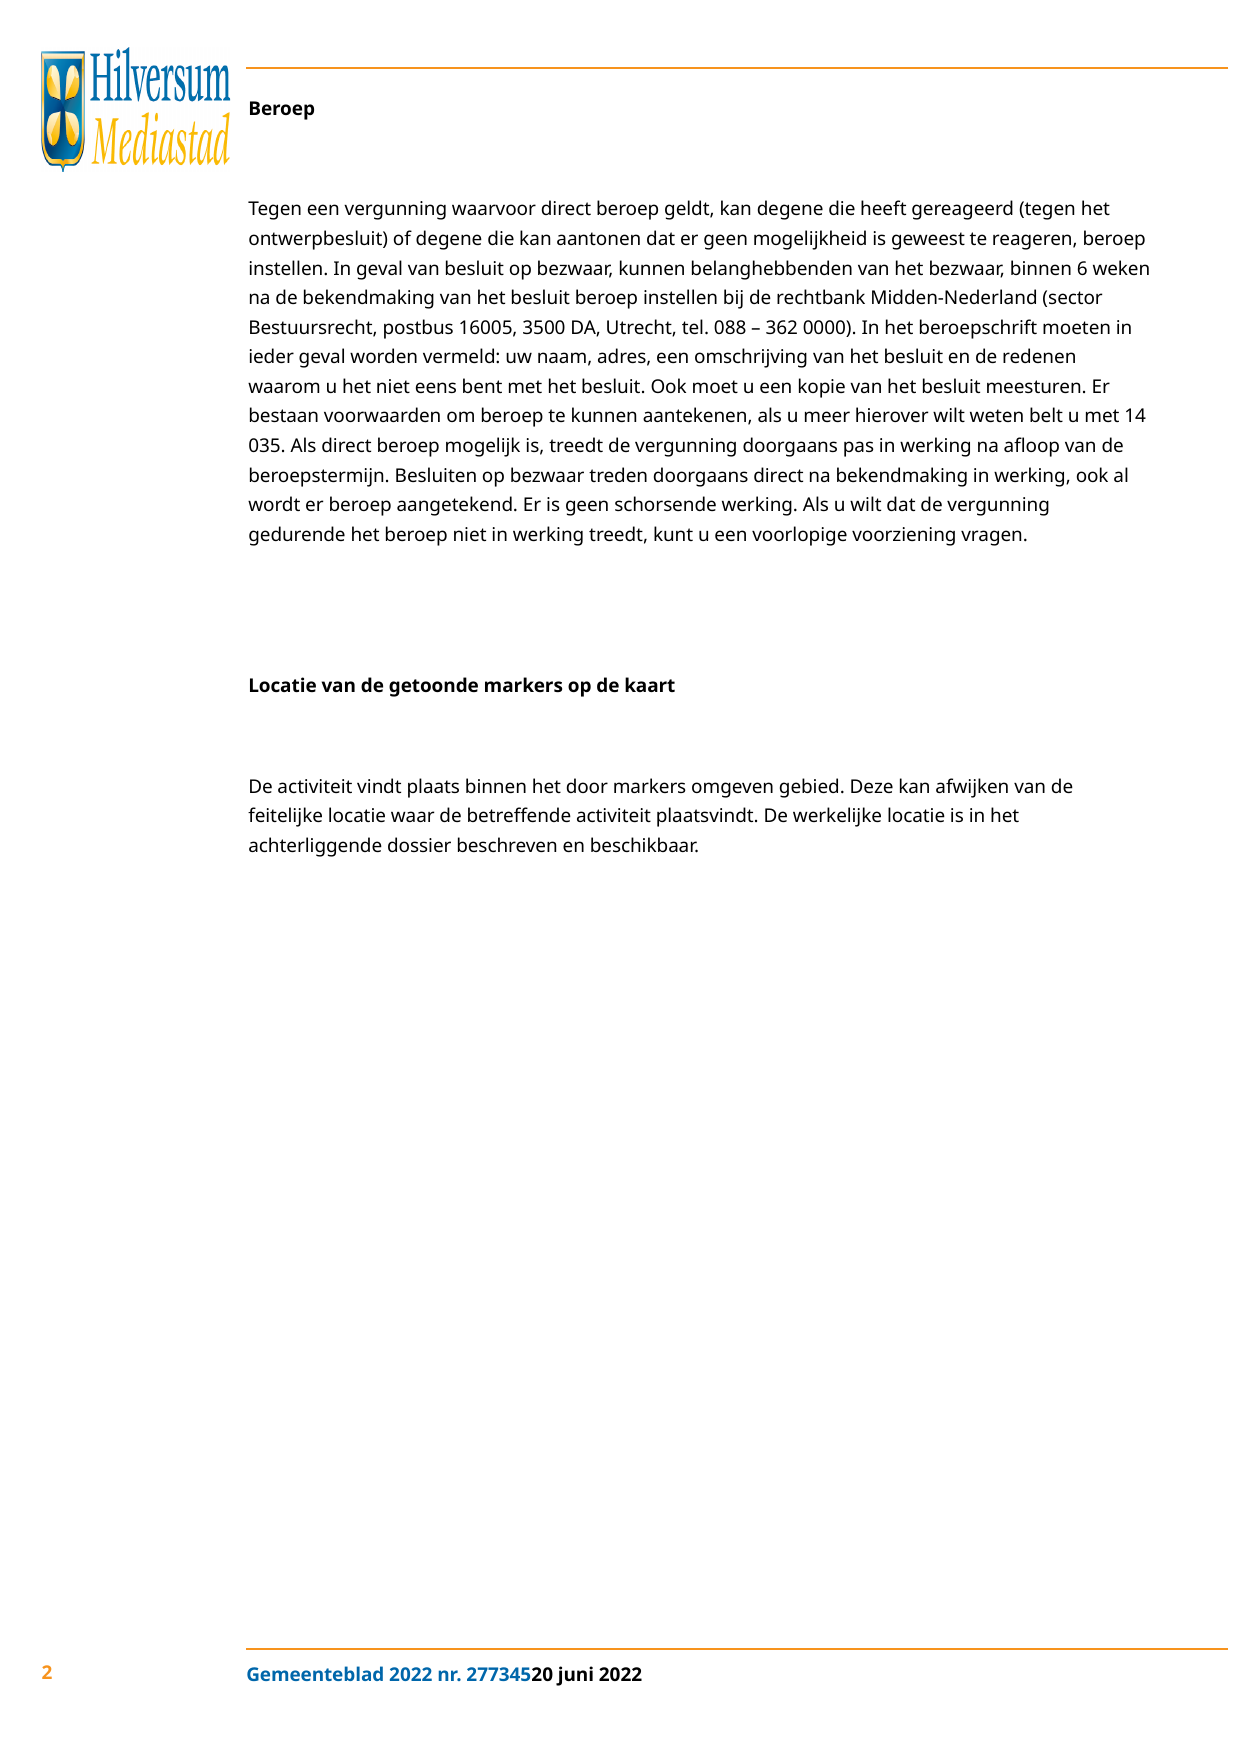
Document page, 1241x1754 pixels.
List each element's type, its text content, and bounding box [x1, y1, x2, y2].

text De activiteit vindt plaats binnen het door markers omgeven gebied. Deze kan afwijken van de feitelijke locatie waar de betreffende activiteit plaatsvindt. De werkelijke locatie is in het achterliggende dossier beschreven en beschikbaar. [248, 773, 1152, 858]
picture [41, 47, 231, 172]
text Beroep [248, 95, 1152, 121]
text Tegen een vergunning waarvoor direct beroep geldt, kan degene die heeft gereageerd (tegen het ontwerpbesluit) of degene die kan aantonen dat er geen mogelijkheid is geweest te reageren, beroep instellen. In geval van besluit op bezwaar, kunnen belanghebbenden van het bezwaar, binnen 6 weken na de bekendmaking van het besluit beroep instellen bij de rechtbank Midden-Nederland (sector Bestuursrecht, postbus 16005, 3500 DA, Utrecht, tel. 088 – 362 0000). In het beroepschrift moeten in ieder geval worden vermeld: uw naam, adres, een omschrijving van het besluit en de redenen waarom u het niet eens bent met het besluit. Ook moet u een kopie van het besluit meesturen. Er bestaan voorwaarden om beroep te kunnen aantekenen, als u meer hierover wilt weten belt u met 14 035. Als direct beroep mogelijk is, treedt de vergunning doorgaans pas in werking na afloop van de beroepstermijn. Besluiten op bezwaar treden doorgaans direct na bekendmaking in werking, ook al wordt er beroep aangetekend. Er is geen schorsende werking. Als u wilt dat de vergunning gedurende het beroep niet in werking treedt, kunt u een voorlopige voorziening vragen. [248, 196, 1152, 547]
text Locatie van de getoonde markers op de kaart [248, 672, 1152, 698]
